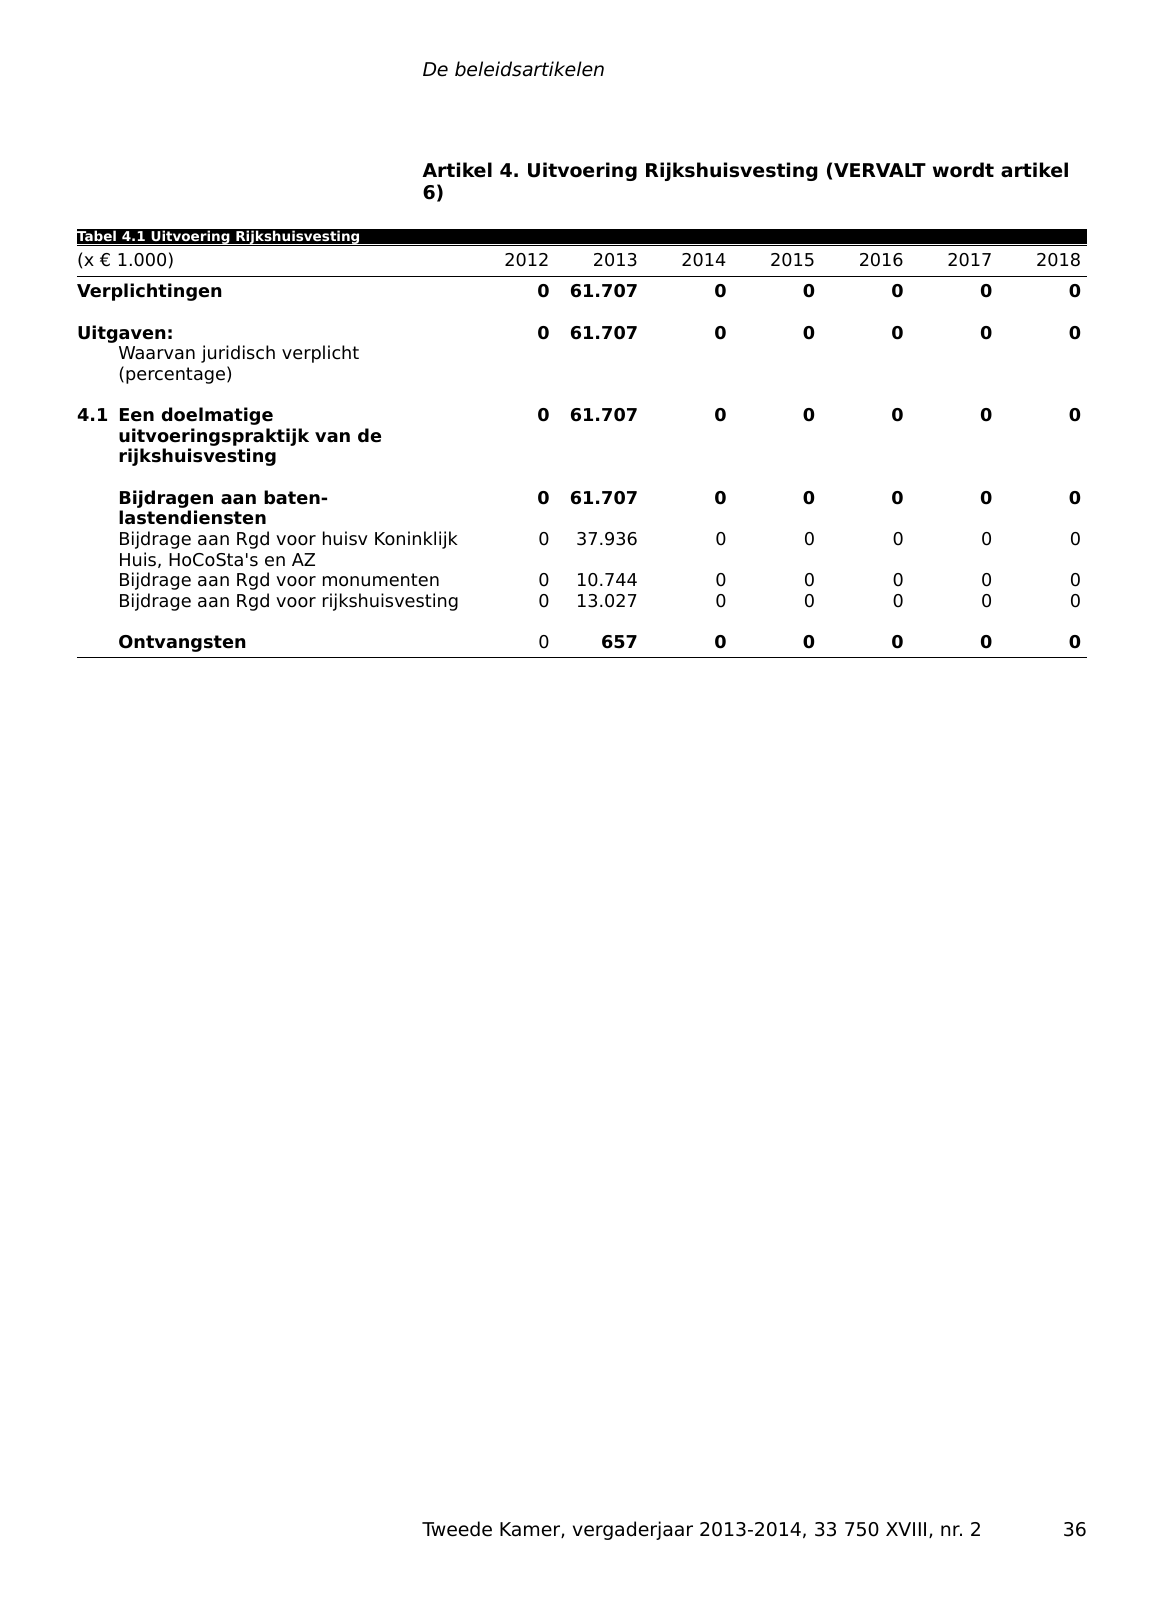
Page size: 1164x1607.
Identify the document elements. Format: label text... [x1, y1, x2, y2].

table_cell 0 [821, 529, 909, 570]
table_cell [821, 467, 909, 488]
table_cell [644, 385, 732, 405]
table_cell Ontvangsten [112, 632, 466, 657]
table_cell Uitgaven: [77, 323, 466, 343]
table_cell Bijdrage aan Rgd voor monumenten [112, 570, 466, 591]
table_cell Een doelmatige uitvoeringspraktijk van de rijkshuisvesting [112, 405, 466, 467]
table_cell 10.744 [555, 570, 644, 591]
table_cell 0 [732, 570, 821, 591]
table_cell Bijdrage aan Rgd voor rijkshuisvesting [112, 591, 466, 611]
table_cell 0 [644, 632, 732, 657]
subtitle Artikel 4. Uitvoering Rijkshuisvesting (VERVALT wordt artikel 6) [422, 160, 1087, 204]
table_header Tabel 4.1 Uitvoering Rijkshuisvesting [77, 229, 1087, 244]
table_cell 0 [998, 323, 1087, 343]
table_cell 2013 [555, 246, 644, 276]
table_cell [77, 488, 112, 529]
table_cell [77, 632, 112, 657]
table_cell 0 [466, 529, 555, 570]
table_cell 0 [466, 591, 555, 611]
table_cell [909, 611, 998, 632]
table_cell 61.707 [555, 405, 644, 467]
table_cell [112, 385, 466, 405]
table_cell 0 [644, 323, 732, 343]
table_cell [644, 343, 732, 384]
table_cell 61.707 [555, 323, 644, 343]
table_cell [466, 343, 555, 384]
table_cell 61.707 [555, 488, 644, 529]
table_cell [77, 302, 112, 323]
table_cell 0 [821, 488, 909, 529]
table_cell [732, 343, 821, 384]
table_cell [77, 385, 112, 405]
table_cell [998, 302, 1087, 323]
table_cell [732, 611, 821, 632]
table_cell 0 [998, 277, 1087, 302]
table_cell 37.936 [555, 529, 644, 570]
table_cell 0 [909, 488, 998, 529]
table_cell 657 [555, 632, 644, 657]
table_cell 0 [998, 488, 1087, 529]
table_cell [77, 529, 112, 570]
table_cell [909, 343, 998, 384]
table_cell 0 [909, 591, 998, 611]
table_cell 0 [466, 488, 555, 529]
table_cell 0 [732, 488, 821, 529]
table_cell [466, 302, 555, 323]
table_cell [821, 302, 909, 323]
table_cell 0 [821, 591, 909, 611]
table_cell [732, 385, 821, 405]
table_cell [732, 302, 821, 323]
table_cell 0 [821, 277, 909, 302]
table_cell 0 [466, 570, 555, 591]
table_cell (x € 1.000) [77, 246, 466, 276]
table_cell 4.1 [77, 405, 112, 467]
table_cell 0 [466, 405, 555, 467]
table_cell 0 [909, 632, 998, 657]
table_cell [77, 343, 112, 384]
table_cell 0 [732, 323, 821, 343]
table_cell 13.027 [555, 591, 644, 611]
table_cell Bijdrage aan Rgd voor huisv Koninklijk Huis, HoCoSta's en AZ [112, 529, 466, 570]
table_cell 0 [998, 405, 1087, 467]
table_cell 0 [644, 591, 732, 611]
table_cell 0 [644, 488, 732, 529]
table_cell [466, 611, 555, 632]
table_cell 0 [732, 277, 821, 302]
table_cell [77, 591, 112, 611]
table_cell 0 [644, 529, 732, 570]
table_cell 0 [909, 529, 998, 570]
table_cell 2014 [644, 246, 732, 276]
table_cell Verplichtingen [77, 277, 466, 302]
table_cell [644, 302, 732, 323]
table_cell 0 [644, 570, 732, 591]
table_cell [466, 385, 555, 405]
table_cell 0 [466, 277, 555, 302]
table_cell 0 [909, 570, 998, 591]
table_cell 0 [821, 323, 909, 343]
table_cell [821, 611, 909, 632]
table_cell [77, 467, 112, 488]
table_cell [909, 385, 998, 405]
table_cell [909, 467, 998, 488]
table_cell [644, 611, 732, 632]
table_cell 0 [998, 529, 1087, 570]
table_cell 0 [909, 277, 998, 302]
table_cell 0 [998, 632, 1087, 657]
table_cell 0 [821, 632, 909, 657]
table_cell [555, 302, 644, 323]
table_cell [555, 611, 644, 632]
table_cell [112, 302, 466, 323]
table_cell [732, 467, 821, 488]
table_cell 0 [821, 405, 909, 467]
table_cell 2012 [466, 246, 555, 276]
table_cell [998, 467, 1087, 488]
table_cell 0 [909, 405, 998, 467]
table_cell 0 [909, 323, 998, 343]
table_cell 2015 [732, 246, 821, 276]
table_cell 0 [821, 570, 909, 591]
table_cell 0 [732, 591, 821, 611]
table_cell [998, 611, 1087, 632]
table_cell [909, 302, 998, 323]
table_cell 2016 [821, 246, 909, 276]
table_cell 0 [466, 632, 555, 657]
table_cell [644, 467, 732, 488]
table_cell [112, 467, 466, 488]
table_cell 2018 [998, 246, 1087, 276]
table_cell [555, 385, 644, 405]
table_cell [555, 343, 644, 384]
table_cell Waarvan juridisch verplicht (percentage) [112, 343, 466, 384]
table_cell 0 [732, 632, 821, 657]
table_cell 0 [732, 405, 821, 467]
table_cell [998, 385, 1087, 405]
table_cell 0 [732, 529, 821, 570]
table_cell 0 [644, 405, 732, 467]
table_cell [77, 570, 112, 591]
table_cell [821, 343, 909, 384]
table_cell 0 [466, 323, 555, 343]
table_cell [112, 611, 466, 632]
table_cell Bijdragen aan baten-lastendiensten [112, 488, 466, 529]
table_cell 2017 [909, 246, 998, 276]
table_cell [821, 385, 909, 405]
table_cell 0 [998, 591, 1087, 611]
table_cell [555, 467, 644, 488]
table_cell 61.707 [555, 277, 644, 302]
table_cell [998, 343, 1087, 384]
table_cell [466, 467, 555, 488]
table_cell [77, 611, 112, 632]
table_cell 0 [644, 277, 732, 302]
table_cell 0 [998, 570, 1087, 591]
